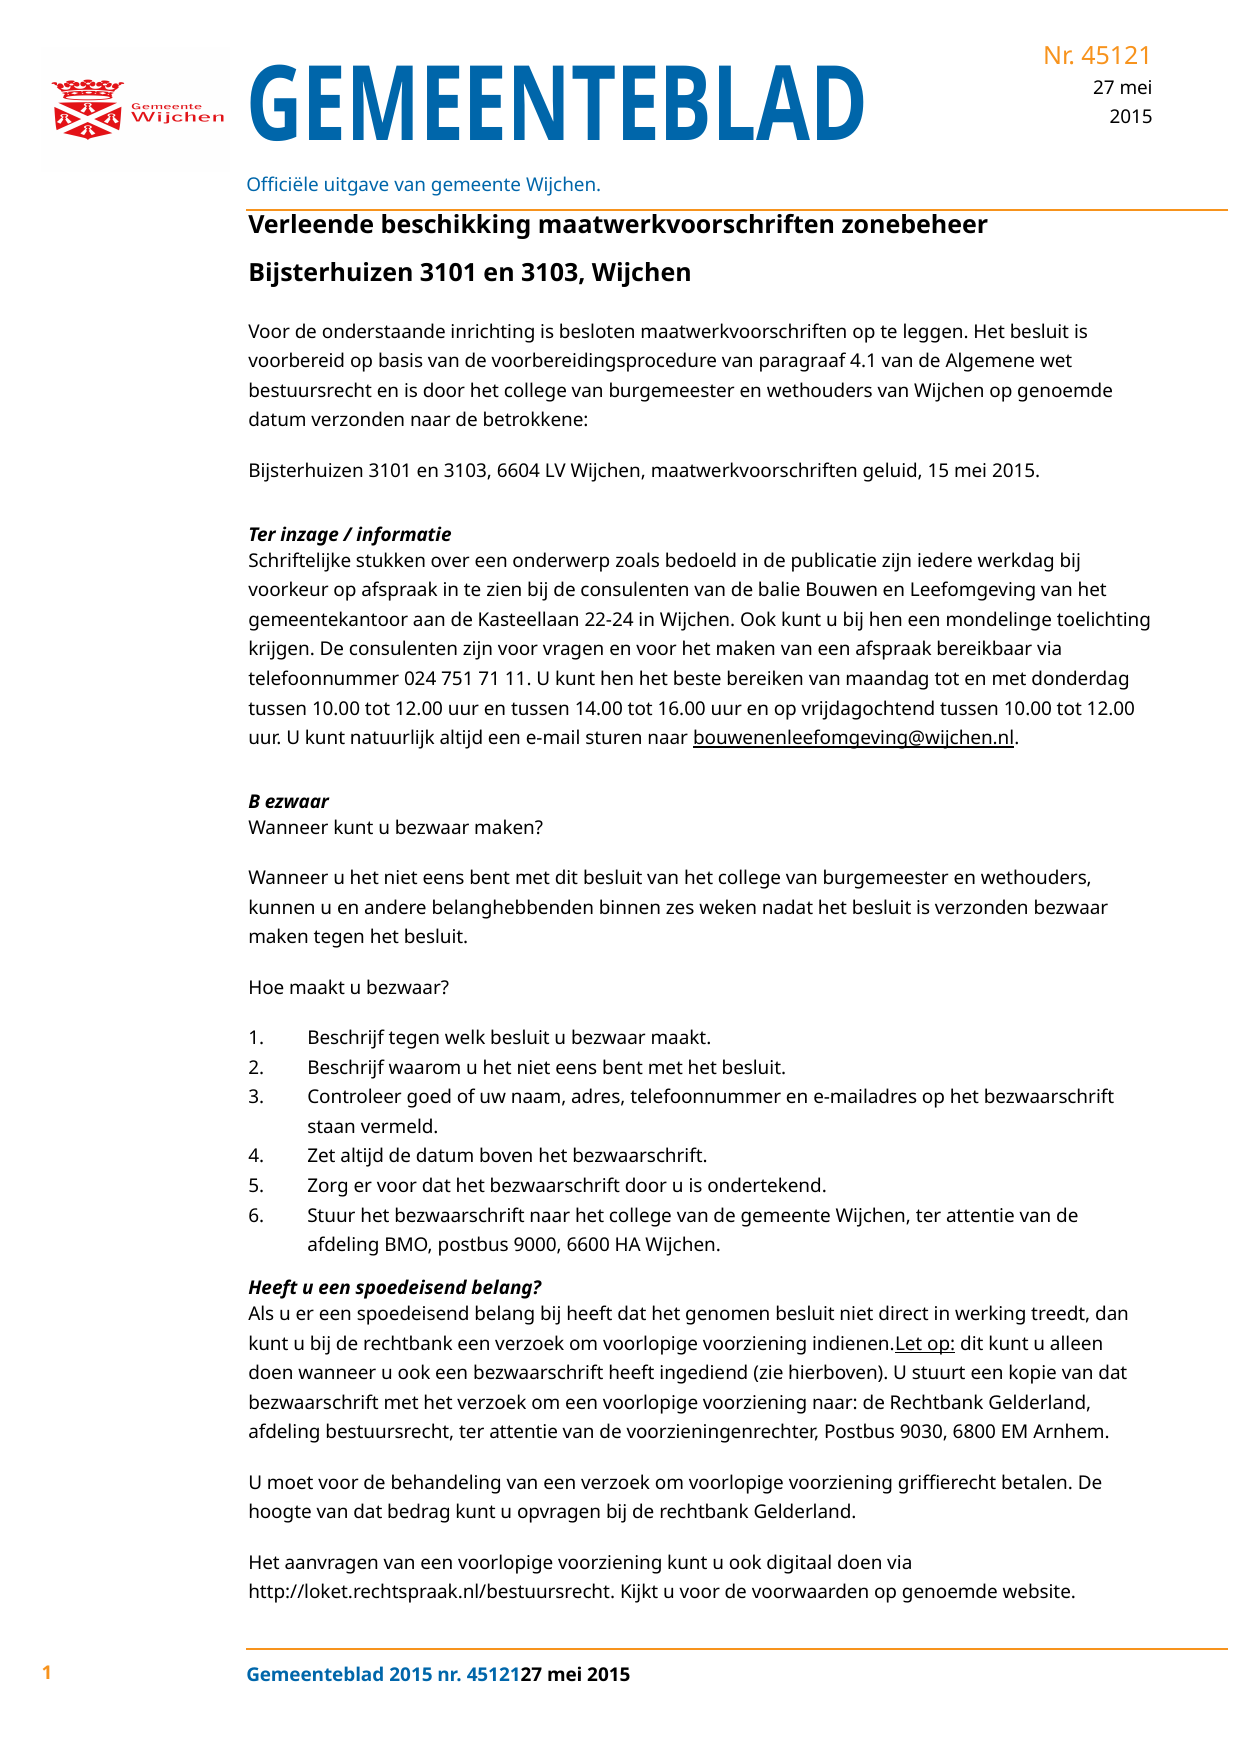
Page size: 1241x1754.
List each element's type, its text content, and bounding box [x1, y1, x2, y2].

list Beschrijf waarom u het niet eens bent met het besluit. [248, 1054, 1152, 1080]
text Wanneer kunt u bezwaar maken? [248, 814, 1152, 840]
text Schriftelijke stukken over een onderwerp zoals bedoeld in de publicatie zijn iedere werkdag bij voorkeur op afspraak in te zien bij de consulenten van de balie Bouwen en Leefomgeving van het gemeentekantoor aan de Kasteellaan 22-24 in Wijchen. Ook kunt u bij hen een mondelinge toelichting krijgen. De consulenten zijn voor vragen en voor het maken van een afspraak bereikbaar via telefoonnummer 024 751 71 11. U kunt hen het beste bereiken van maandag tot en met donderdag tussen 10.00 tot 12.00 uur en tussen 14.00 tot 16.00 uur en op vrijdagochtend tussen 10.00 tot 12.00 uur. U kunt natuurlijk altijd een e-mail sturen naar bouwenenleefomgeving@wijchen.nl. [248, 547, 1152, 750]
text U moet voor de behandeling van een verzoek om voorlopige voorziening griffierecht betalen. De hoogte van dat bedrag kunt u opvragen bij de rechtbank Gelderland. [248, 1469, 1152, 1524]
text Als u er een spoedeisend belang bij heeft dat het genomen besluit niet direct in werking treedt, dan kunt u bij de rechtbank een verzoek om voorlopige voorziening indienen.Let op: dit kunt u alleen doen wanneer u ook een bezwaarschrift heeft ingediend (zie hierboven). U stuurt een kopie van dat bezwaarschrift met het verzoek om een voorlopige voorziening naar: de Rechtbank Gelderland, afdeling bestuursrecht, ter attentie van de voorzieningenrechter, Postbus 9030, 6800 EM Arnhem. [248, 1300, 1152, 1444]
list Controleer goed of uw naam, adres, telefoonnummer en e-mailadres op het bezwaarschrift staan vermeld. [248, 1083, 1152, 1139]
text Wanneer u het niet eens bent met dit besluit van het college van burgemeester en wethouders, kunnen u en andere belanghebbenden binnen zes weken nadat het besluit is verzonden bezwaar maken tegen het besluit. [248, 864, 1152, 949]
list Beschrijf tegen welk besluit u bezwaar maakt. [248, 1024, 1152, 1050]
list Zorg er voor dat het bezwaarschrift door u is ondertekend. [248, 1172, 1152, 1198]
list Zet altijd de datum boven het bezwaarschrift. [248, 1143, 1152, 1168]
text Hoe maakt u bezwaar? [248, 974, 1152, 1000]
text Voor de onderstaande inrichting is besloten maatwerkvoorschriften op te leggen. Het besluit is voorbereid op basis van de voorbereidingsprocedure van paragraaf 4.1 van de Algemene wet bestuursrecht en is door het college van burgemeester en wethouders van Wijchen op genoemde datum verzonden naar de betrokkene: [248, 318, 1152, 432]
text Ter inzage / informatie [248, 521, 1152, 547]
text Heeft u een spoedeisend belang? [248, 1274, 1152, 1300]
list Stuur het bezwaarschrift naar het college van de gemeente Wijchen, ter attentie van de afdeling BMO, postbus 9000, 6600 HA Wijchen. [248, 1202, 1152, 1257]
text Bijsterhuizen 3101 en 3103, 6604 LV Wijchen, maatwerkvoorschriften geluid, 15 mei 2015. [248, 457, 1152, 483]
picture [41, 47, 231, 172]
text Het aanvragen van een voorlopige voorziening kunt u ook digitaal doen via http://loket.rechtspraak.nl/bestuursrecht. Kijkt u voor de voorwaarden op genoemde website. [248, 1549, 1152, 1604]
text B ezwaar [248, 788, 1152, 814]
text Verleende beschikking maatwerkvoorschriften zonebeheer Bijsterhuizen 3101 en 3103, Wijchen [248, 211, 1152, 288]
